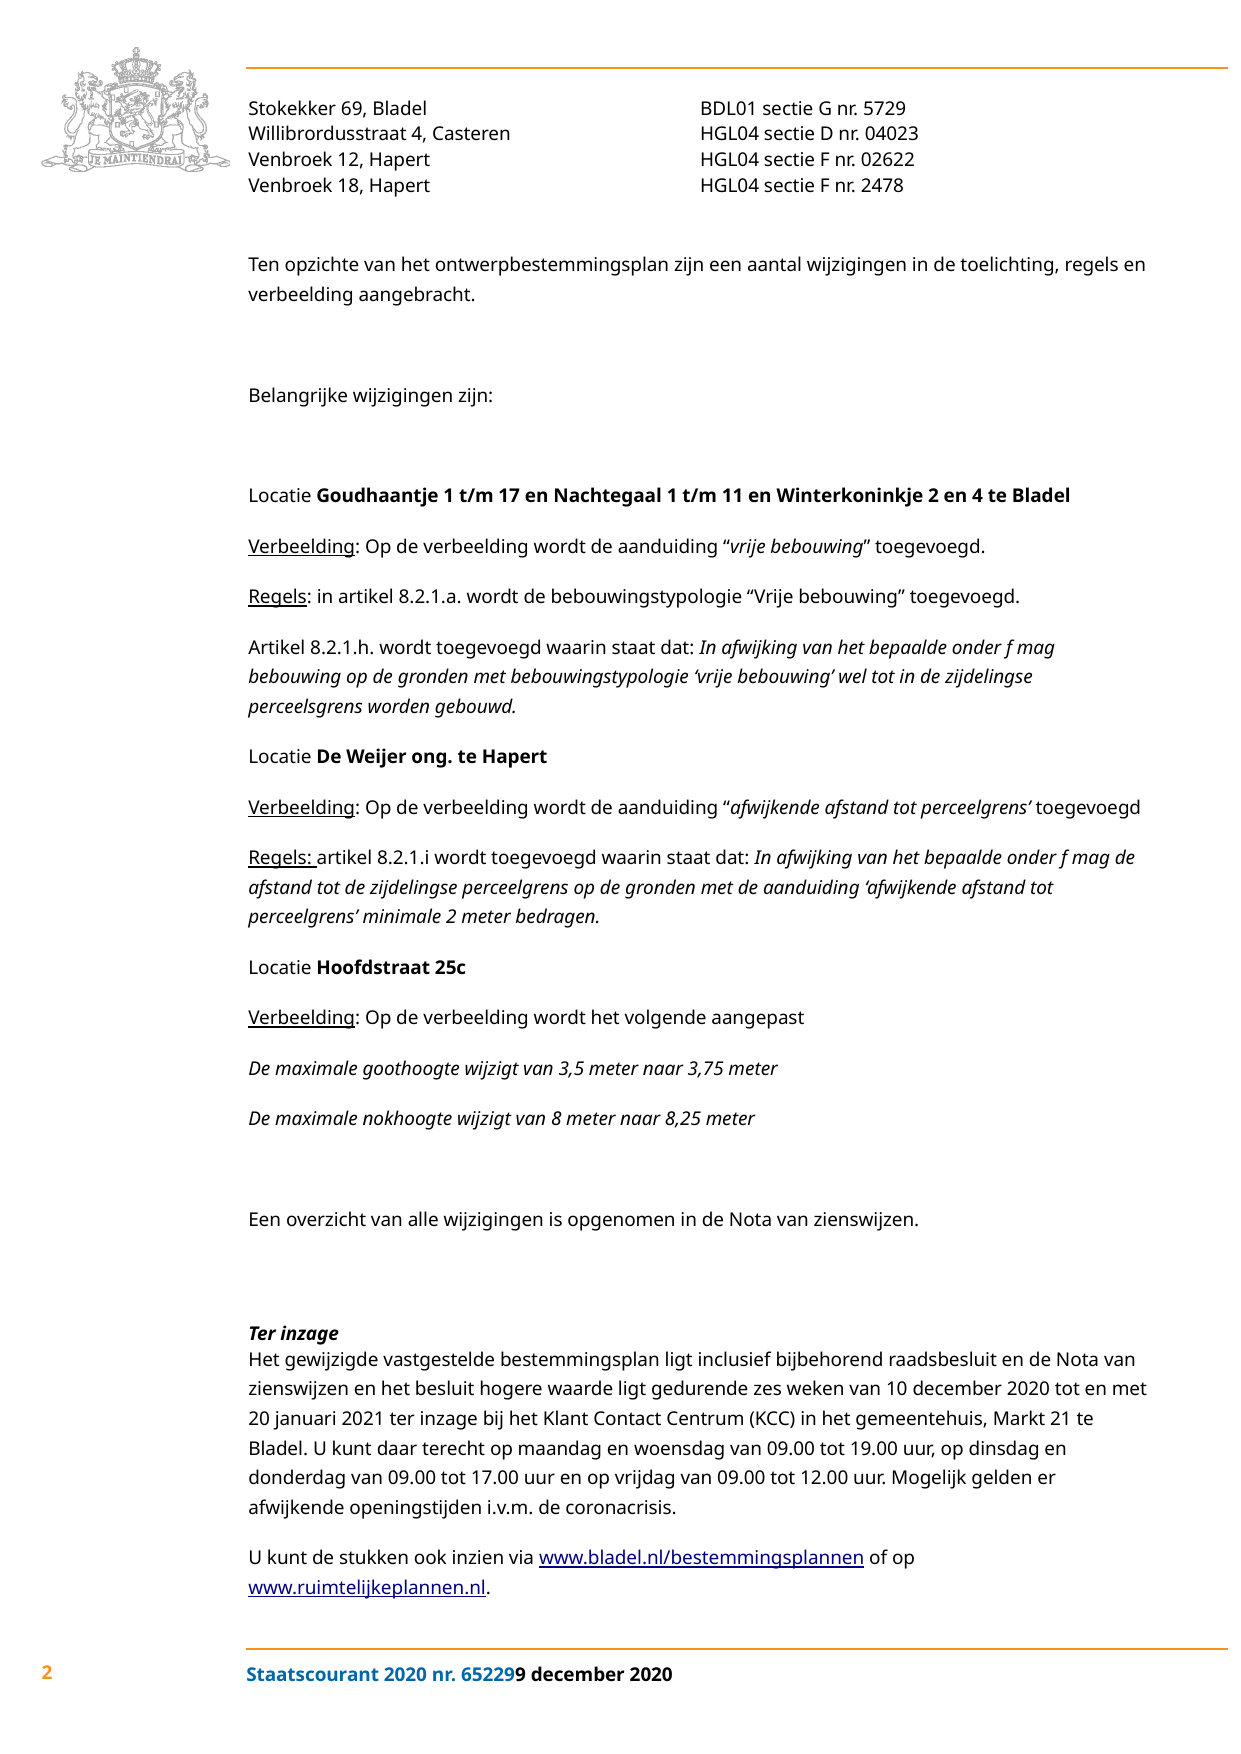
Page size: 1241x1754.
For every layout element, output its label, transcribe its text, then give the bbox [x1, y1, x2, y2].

table_cell BDL01 sectie G nr. 5729 [700, 95, 1152, 121]
text De maximale nokhoogte wijzigt van 8 meter naar 8,25 meter [248, 1105, 1152, 1131]
text Belangrijke wijzigingen zijn: [248, 382, 1152, 407]
text Verbeelding: Op de verbeelding wordt de aanduiding “vrije bebouwing” toegevoegd. [248, 533, 1152, 559]
text U kunt de stukken ook inzien via www.bladel.nl/bestemmingsplannen of op www.ruimtelijkeplannen.nl. [248, 1544, 1152, 1600]
text Locatie De Weijer ong. te Hapert [248, 743, 1152, 769]
table_cell Stokekker 69, Bladel [248, 95, 700, 121]
table_cell HGL04 sectie D nr. 04023 [700, 121, 1152, 146]
text Locatie Hoofdstraat 25c [248, 954, 1152, 979]
text Ter inzage [248, 1320, 1152, 1346]
text Locatie Goudhaantje 1 t/m 17 en Nachtegaal 1 t/m 11 en Winterkoninkje 2 en 4 te Bladel [248, 483, 1152, 508]
text Regels: artikel 8.2.1.i wordt toegevoegd waarin staat dat: In afwijking van het bepaalde onder f mag de afstand tot de zijdelingse perceelgrens op de gronden met de aanduiding ‘afwijkende afstand tot perceelgrens’ minimale 2 meter bedragen. [248, 844, 1152, 929]
text De maximale goothoogte wijzigt van 3,5 meter naar 3,75 meter [248, 1055, 1152, 1080]
table_cell HGL04 sectie F nr. 2478 [700, 172, 1152, 198]
text Een overzicht van alle wijzigingen is opgenomen in de Nota van zienswijzen. [248, 1206, 1152, 1232]
table_cell Willibrordusstraat 4, Casteren [248, 121, 700, 146]
text Het gewijzigde vastgestelde bestemmingsplan ligt inclusief bijbehorend raadsbesluit en de Nota van zienswijzen en het besluit hogere waarde ligt gedurende zes weken van 10 december 2020 tot en met 20 januari 2021 ter inzage bij het Klant Contact Centrum (KCC) in het gemeentehuis, Markt 21 te Bladel. U kunt daar terecht op maandag en woensdag van 09.00 tot 19.00 uur, op dinsdag en donderdag van 09.00 tot 17.00 uur en op vrijdag van 09.00 tot 12.00 uur. Mogelijk gelden er afwijkende openingstijden i.v.m. de coronacrisis. [248, 1346, 1152, 1520]
table_cell Venbroek 12, Hapert [248, 146, 700, 172]
table_cell Venbroek 18, Hapert [248, 172, 700, 198]
picture [41, 47, 231, 172]
text Artikel 8.2.1.h. wordt toegevoegd waarin staat dat: In afwijking van het bepaalde onder f mag bebouwing op de gronden met bebouwingstypologie ‘vrije bebouwing’ wel tot in de zijdelingse perceelsgrens worden gebouwd. [248, 634, 1152, 719]
text Verbeelding: Op de verbeelding wordt het volgende aangepast [248, 1004, 1152, 1030]
text Regels: in artikel 8.2.1.a. wordt de bebouwingstypologie “Vrije bebouwing” toegevoegd. [248, 583, 1152, 609]
text Verbeelding: Op de verbeelding wordt de aanduiding “afwijkende afstand tot perceelgrens’ toegevoegd [248, 794, 1152, 819]
text Ten opzichte van het ontwerpbestemmingsplan zijn een aantal wijzigingen in de toelichting, regels en verbeelding aangebracht. [248, 251, 1152, 307]
table_cell HGL04 sectie F nr. 02622 [700, 146, 1152, 172]
